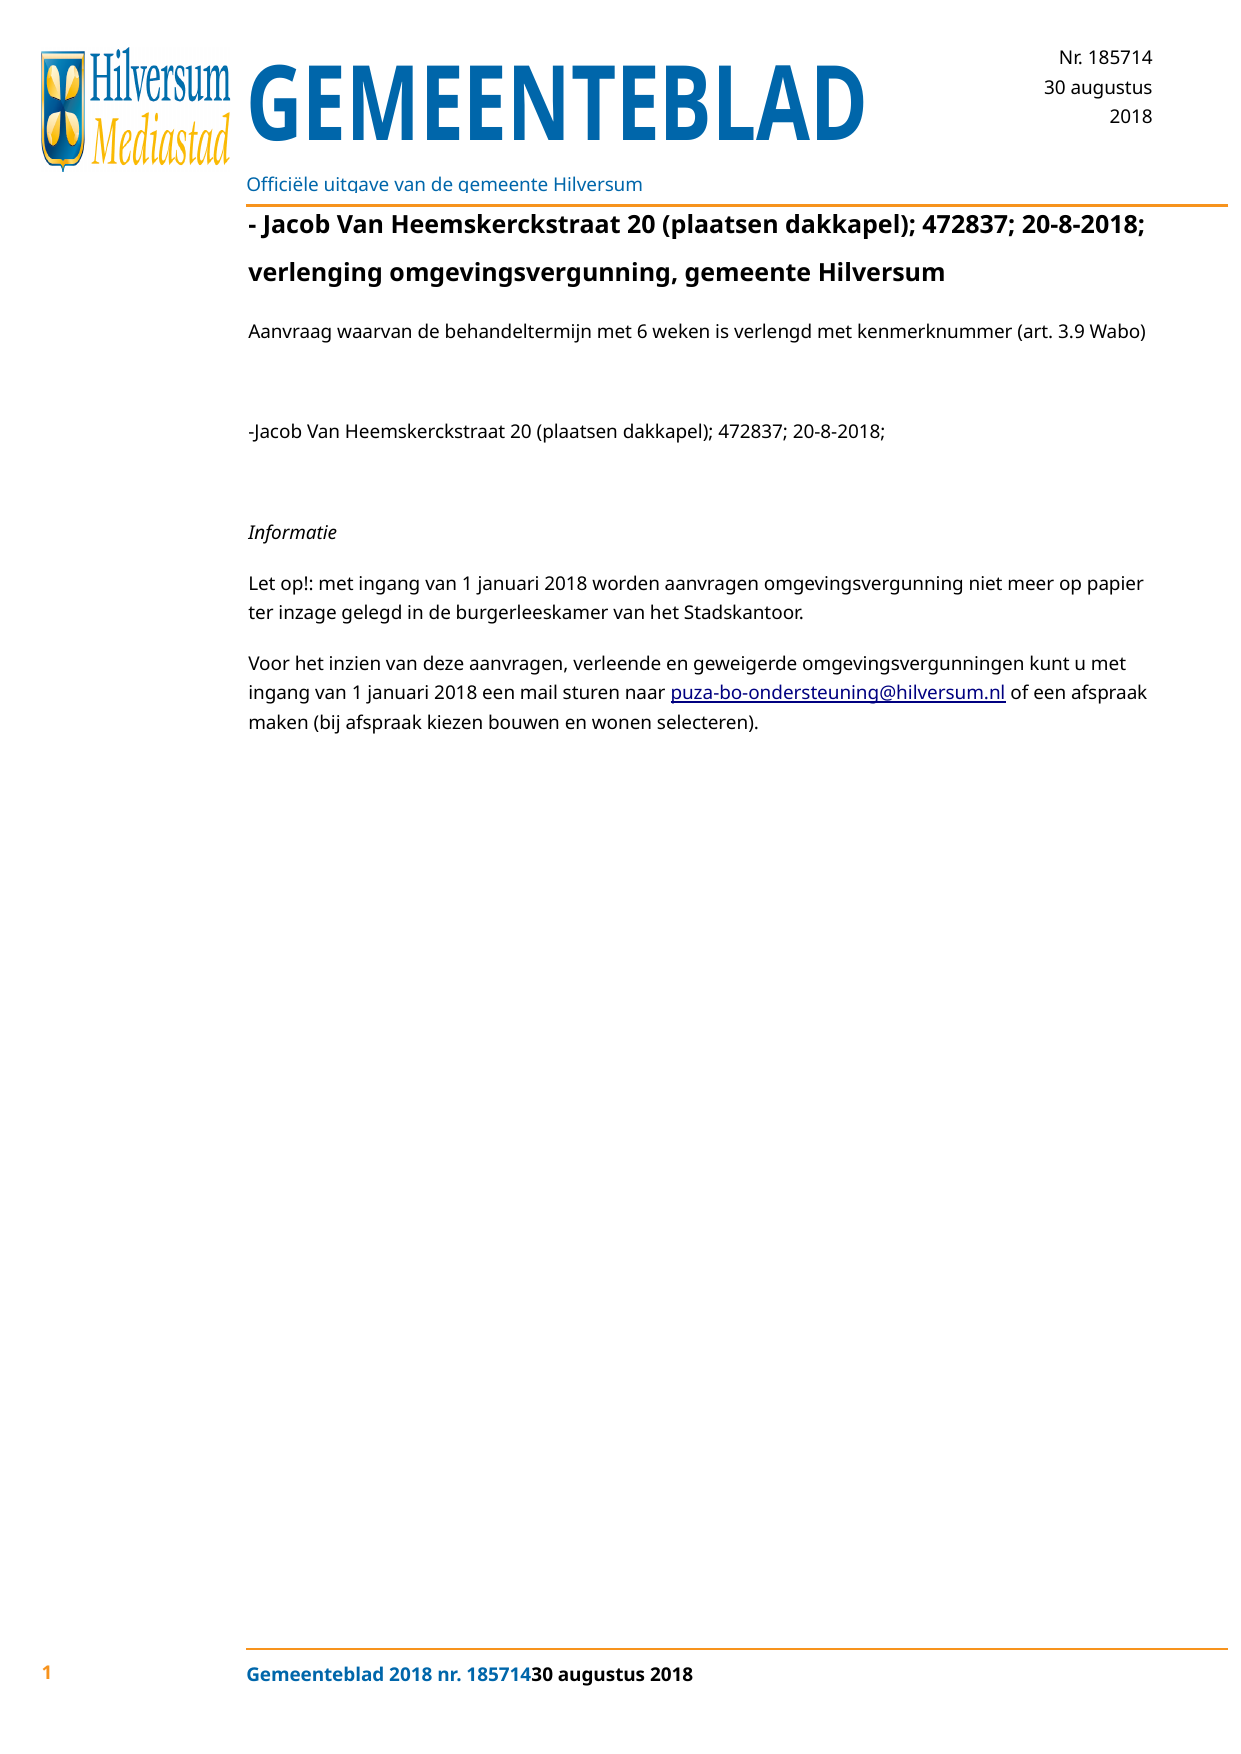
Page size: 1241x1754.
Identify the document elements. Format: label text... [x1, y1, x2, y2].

text -Jacob Van Heemskerckstraat 20 (plaatsen dakkapel); 472837; 20-8-2018; [248, 419, 1152, 444]
text Aanvraag waarvan de behandeltermijn met 6 weken is verlengd met kenmerknummer (art. 3.9 Wabo) [248, 318, 1152, 344]
text Let op!: met ingang van 1 januari 2018 worden aanvragen omgevingsvergunning niet meer op papier ter inzage gelegd in de burgerleeskamer van het Stadskantoor. [248, 570, 1152, 625]
text - Jacob Van Heemskerckstraat 20 (plaatsen dakkapel); 472837; 20-8-2018; verlenging omgevingsvergunning, gemeente Hilversum [248, 207, 1152, 288]
text Voor het inzien van deze aanvragen, verleende en geweigerde omgevingsvergunningen kunt u met ingang van 1 januari 2018 een mail sturen naar puza-bo-ondersteuning@hilversum.nl of een afspraak maken (bij afspraak kiezen bouwen en wonen selecteren). [248, 650, 1152, 735]
picture [41, 47, 231, 172]
text Informatie [248, 519, 1152, 545]
